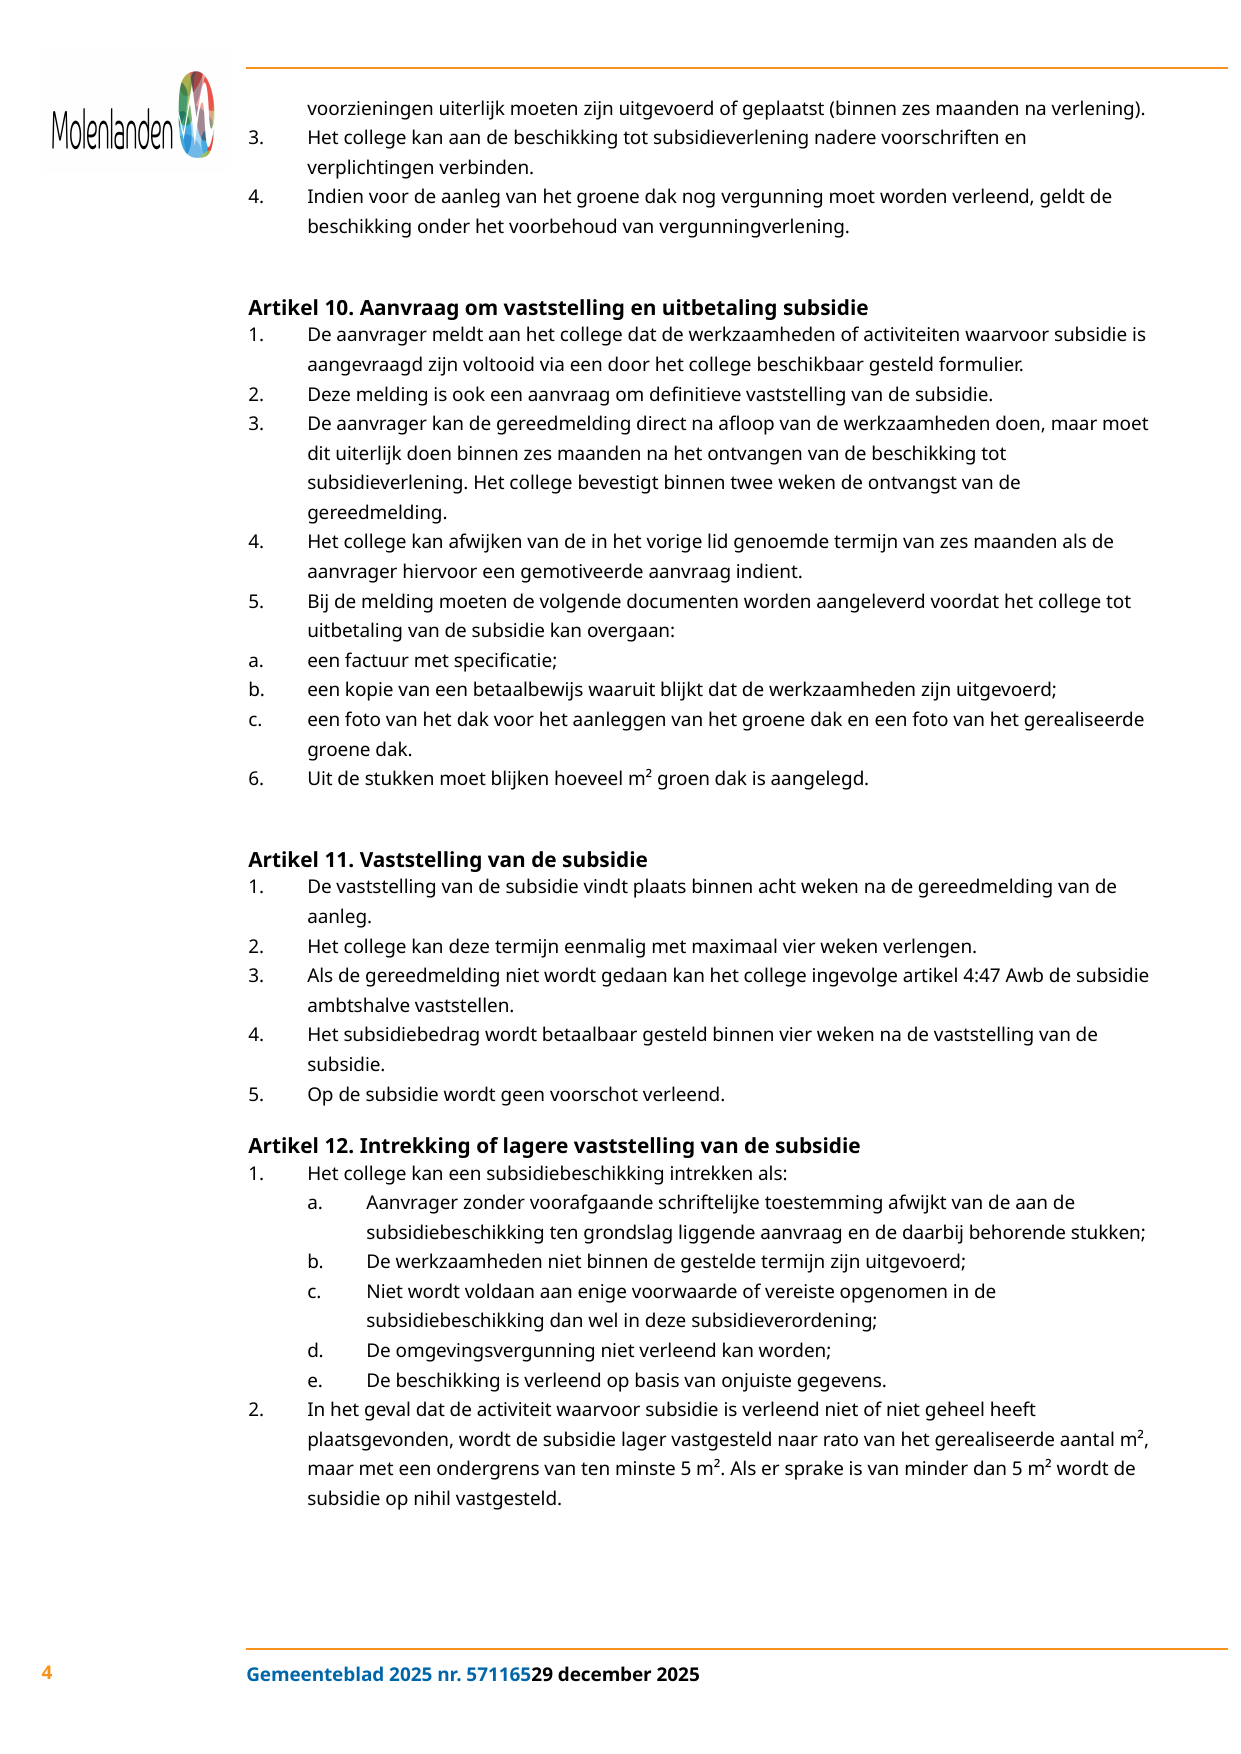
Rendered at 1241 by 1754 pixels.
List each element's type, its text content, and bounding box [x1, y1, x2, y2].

list De werkzaamheden niet binnen de gestelde termijn zijn uitgevoerd; [307, 1248, 1152, 1274]
list Op de subsidie wordt geen voorschot verleend. [248, 1081, 1152, 1107]
list Bij de melding moeten de volgende documenten worden aangeleverd voordat het college tot uitbetaling van de subsidie kan overgaan: [248, 588, 1152, 643]
list Indien voor de aanleg van het groene dak nog vergunning moet worden verleend, geldt de beschikking onder het voorbehoud van vergunningverlening. [248, 183, 1152, 239]
list een kopie van een betaalbewijs waaruit blijkt dat de werkzaamheden zijn uitgevoerd; [248, 677, 1152, 702]
picture [41, 47, 231, 172]
list Het college kan een subsidiebeschikking intrekken als: [248, 1160, 1152, 1185]
list Niet wordt voldaan aan enige voorwaarde of vereiste opgenomen in de subsidiebeschikking dan wel in deze subsidieverordening; [307, 1278, 1152, 1333]
list voorzieningen uiterlijk moeten zijn uitgevoerd of geplaatst (binnen zes maanden na verlening). [248, 95, 1152, 121]
list Het college kan deze termijn eenmalig met maximaal vier weken verlengen. [248, 933, 1152, 959]
list Uit de stukken moet blijken hoeveel m² groen dak is aangelegd. [248, 765, 1152, 791]
list een foto van het dak voor het aanleggen van het groene dak en een foto van het gerealiseerde groene dak. [248, 706, 1152, 761]
text Artikel 12. Intrekking of lagere vaststelling van de subsidie [248, 1131, 1152, 1160]
list De aanvrager kan de gereedmelding direct na afloop van de werkzaamheden doen, maar moet dit uiterlijk doen binnen zes maanden na het ontvangen van de beschikking tot subsidieverlening. Het college bevestigt binnen twee weken de ontvangst van de gereedmelding. [248, 410, 1152, 525]
text Artikel 10. Aanvraag om vaststelling en uitbetaling subsidie [248, 293, 1152, 322]
list Aanvrager zonder voorafgaande schriftelijke toestemming afwijkt van de aan de subsidiebeschikking ten grondslag liggende aanvraag en de daarbij behorende stukken; [307, 1189, 1152, 1244]
list De aanvrager meldt aan het college dat de werkzaamheden of activiteiten waarvoor subsidie is aangevraagd zijn voltooid via een door het college beschikbaar gesteld formulier. [248, 322, 1152, 377]
list Deze melding is ook een aanvraag om definitieve vaststelling van de subsidie. [248, 381, 1152, 406]
list De vaststelling van de subsidie vindt plaats binnen acht weken na de gereedmelding van de aanleg. [248, 874, 1152, 929]
list In het geval dat de activiteit waarvoor subsidie is verleend niet of niet geheel heeft plaatsgevonden, wordt de subsidie lager vastgesteld naar rato van het gerealiseerde aantal m², maar met een ondergrens van ten minste 5 m². Als er sprake is van minder dan 5 m² wordt de subsidie op nihil vastgesteld. [248, 1396, 1152, 1511]
list Het college kan aan de beschikking tot subsidieverlening nadere voorschriften en verplichtingen verbinden. [248, 124, 1152, 180]
list De beschikking is verleend op basis van onjuiste gegevens. [307, 1367, 1152, 1392]
list een factuur met specificatie; [248, 647, 1152, 673]
list De omgevingsvergunning niet verleend kan worden; [307, 1337, 1152, 1363]
text Artikel 11. Vaststelling van de subsidie [248, 845, 1152, 874]
list Het college kan afwijken van de in het vorige lid genoemde termijn van zes maanden als de aanvrager hiervoor een gemotiveerde aanvraag indient. [248, 529, 1152, 584]
list Het subsidiebedrag wordt betaalbaar gesteld binnen vier weken na de vaststelling van de subsidie. [248, 1022, 1152, 1077]
list Als de gereedmelding niet wordt gedaan kan het college ingevolge artikel 4:47 Awb de subsidie ambtshalve vaststellen. [248, 962, 1152, 1018]
